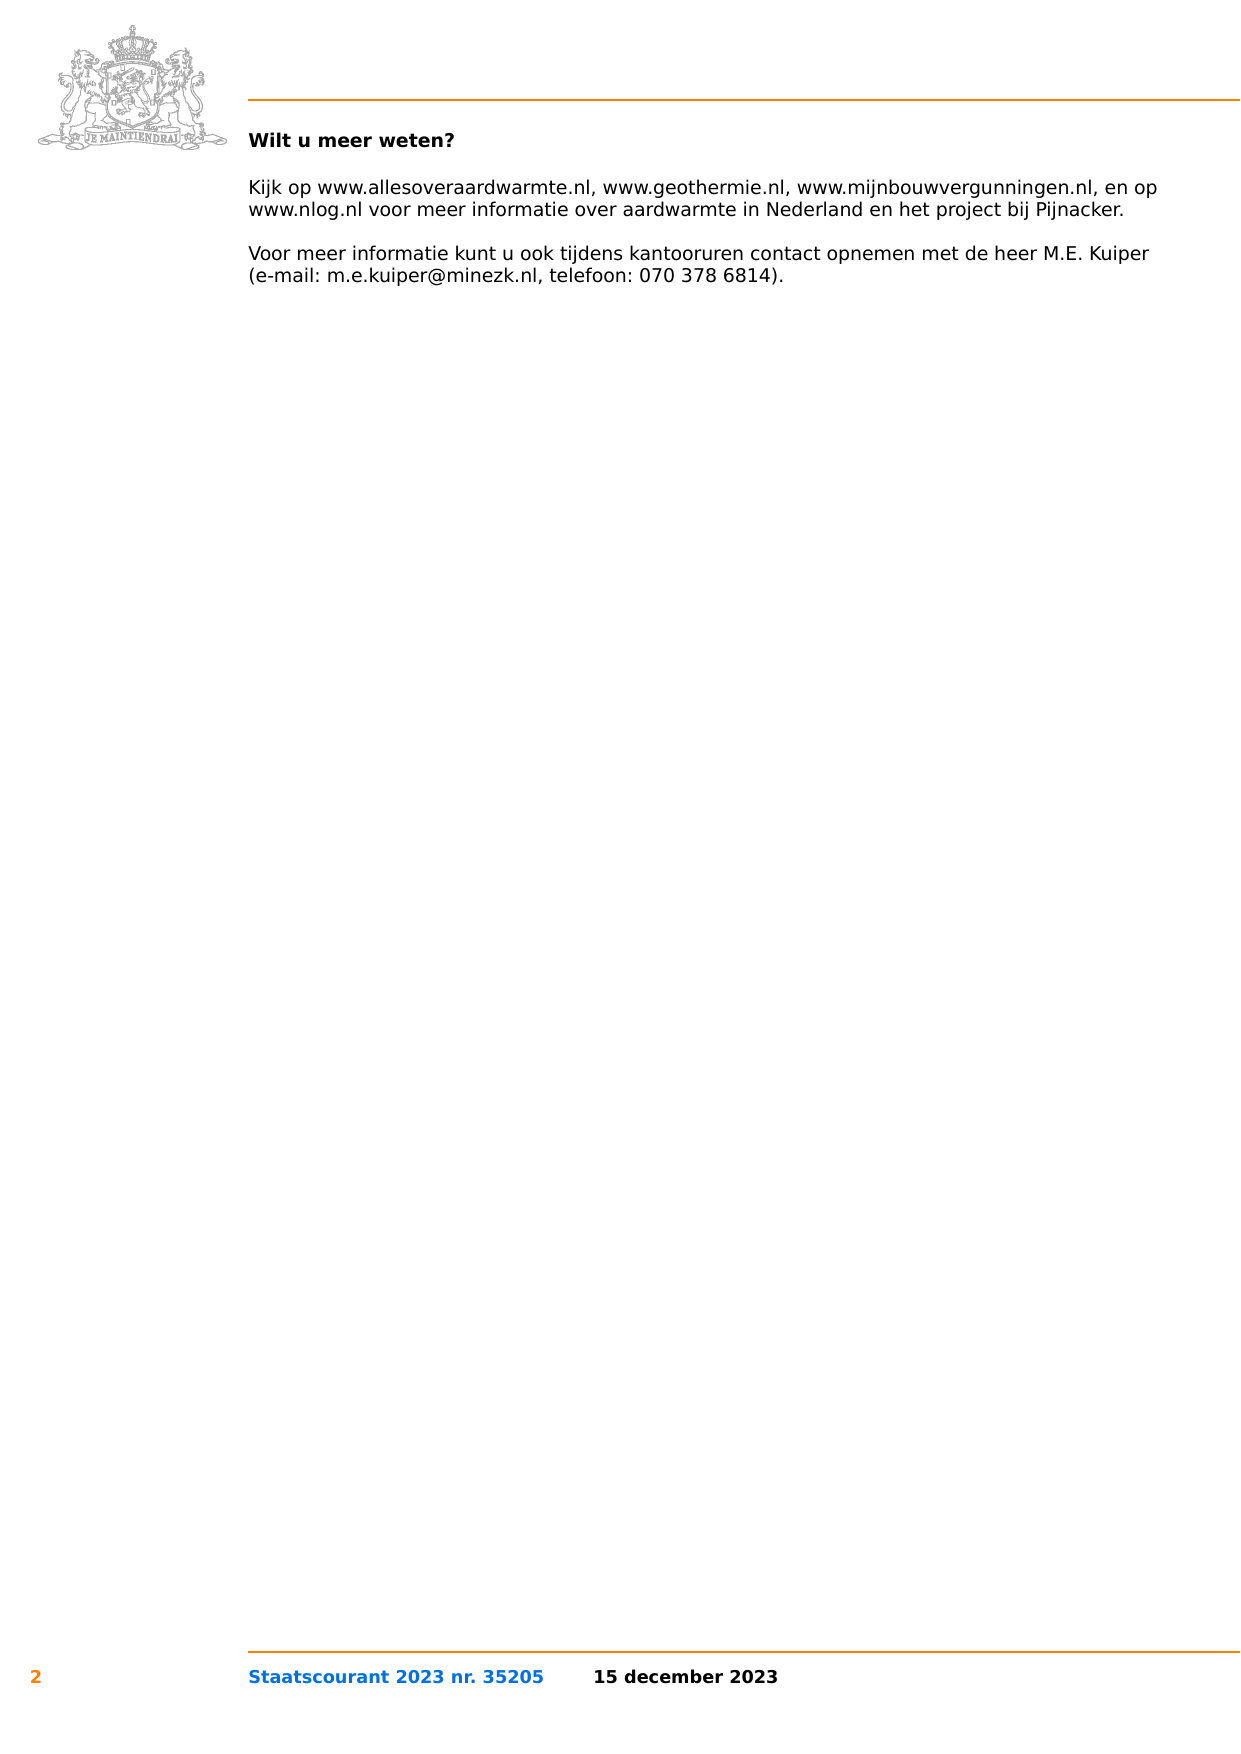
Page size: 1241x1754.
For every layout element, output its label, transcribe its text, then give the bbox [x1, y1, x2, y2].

text Voor meer informatie kunt u ook tijdens kantooruren contact opnemen met de heer M.E. Kuiper (e-mail: m.e.kuiper@minezk.nl, telefoon: 070 378 6814). [248, 243, 1163, 287]
subtitle Wilt u meer weten? [248, 130, 1163, 152]
picture [38, 25, 227, 150]
text Kijk op www.allesoveraardwarmte.nl, www.geothermie.nl, www.mijnbouwvergunningen.nl, en op www.nlog.nl voor meer informatie over aardwarmte in Nederland en het project bij Pijnacker. [248, 177, 1163, 221]
